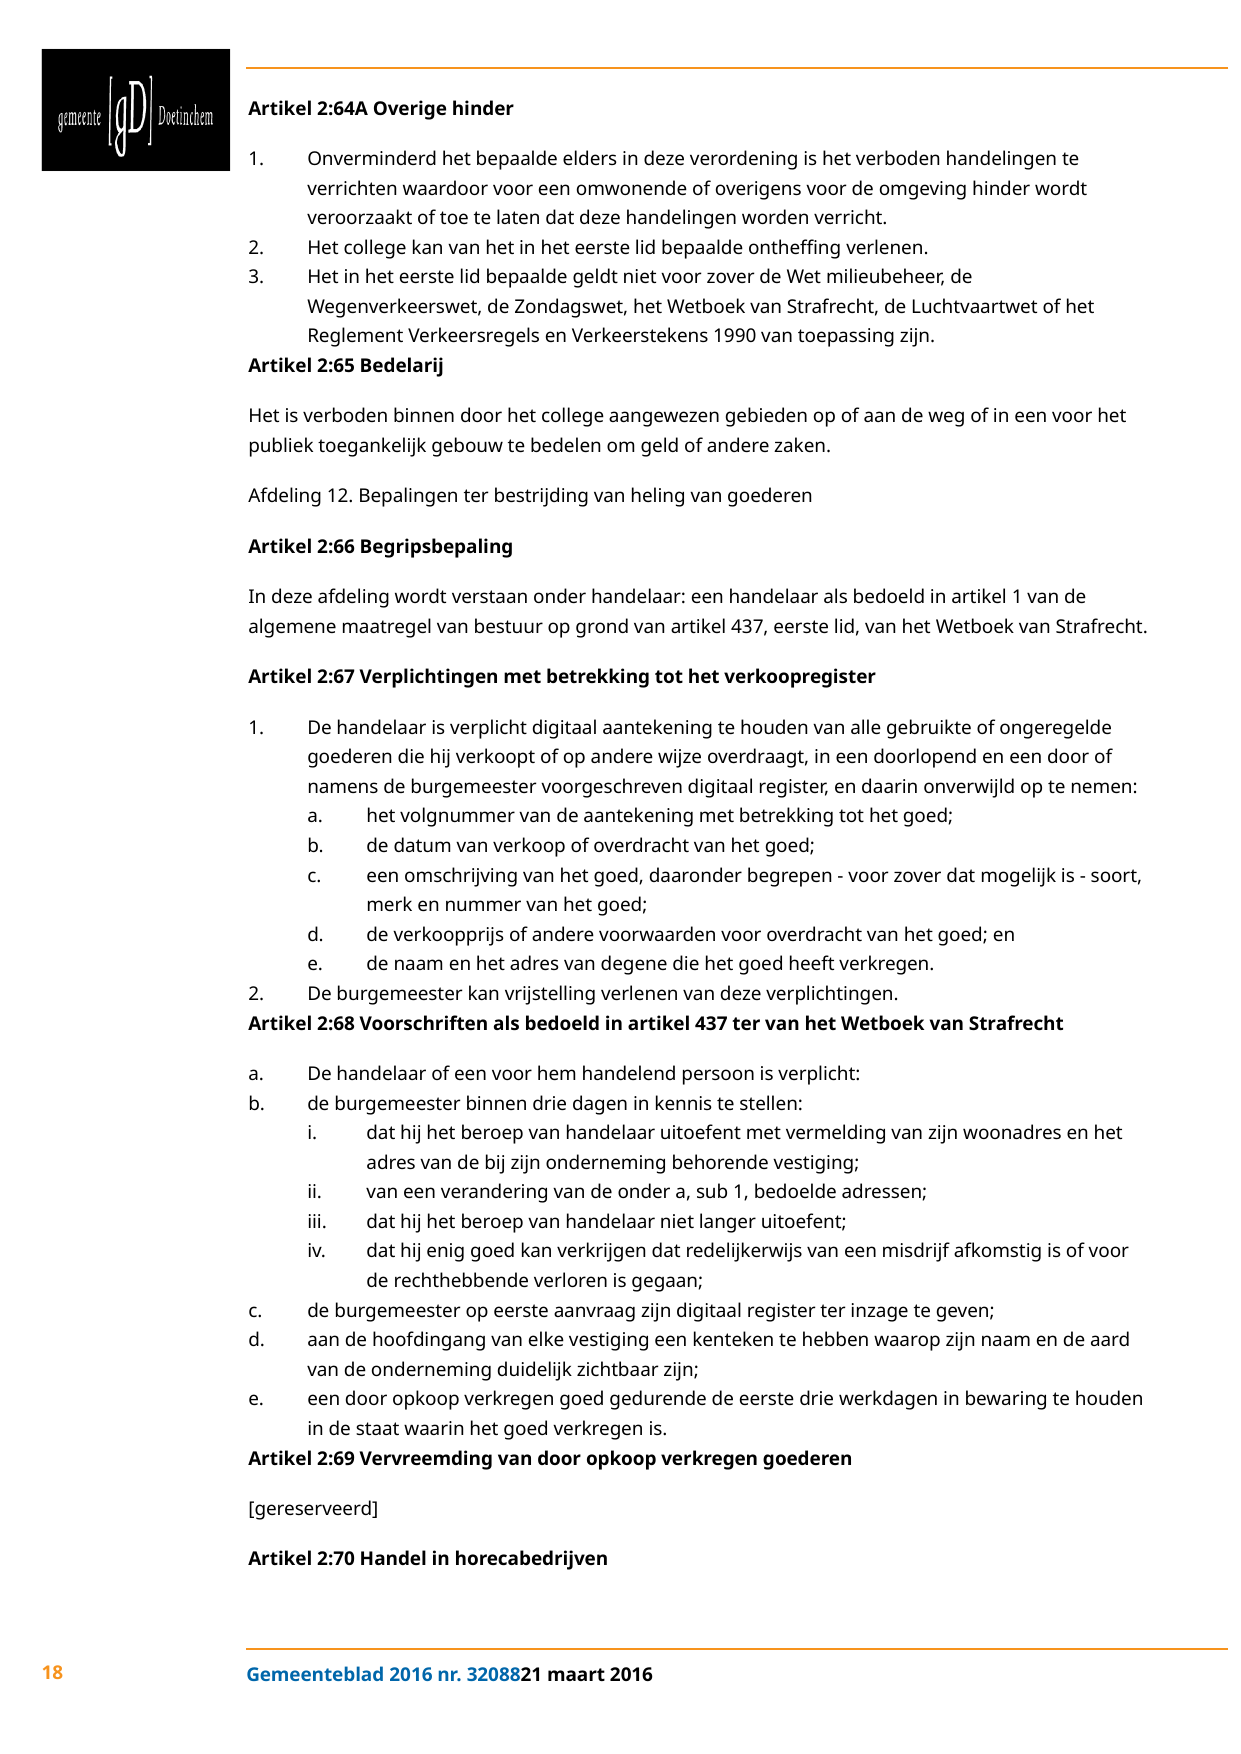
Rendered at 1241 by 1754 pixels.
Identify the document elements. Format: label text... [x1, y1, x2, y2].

list een omschrijving van het goed, daaronder begrepen - voor zover dat mogelijk is - soort, merk en nummer van het goed; [307, 862, 1152, 917]
text Artikel 2:65 Bedelarij [248, 352, 1152, 378]
list De handelaar is verplicht digitaal aantekening te houden van alle gebruikte of ongeregelde goederen die hij verkoopt of op andere wijze overdraagt, in een doorlopend en een door of namens de burgemeester voorgeschreven digitaal register, en daarin onverwijld op te nemen: [248, 714, 1152, 799]
text Artikel 2:69 Vervreemding van door opkoop verkregen goederen [248, 1445, 1152, 1471]
picture [41, 47, 231, 172]
text Het is verboden binnen door het college aangewezen gebieden op of aan de weg of in een voor het publiek toegankelijk gebouw te bedelen om geld of andere zaken. [248, 403, 1152, 458]
text In deze afdeling wordt verstaan onder handelaar: een handelaar als bedoeld in artikel 1 van de algemene maatregel van bestuur op grond van artikel 437, eerste lid, van het Wetboek van Strafrecht. [248, 583, 1152, 639]
list Onverminderd het bepaalde elders in deze verordening is het verboden handelingen te verrichten waardoor voor een omwonende of overigens voor de omgeving hinder wordt veroorzaakt of toe te laten dat deze handelingen worden verricht. [248, 145, 1152, 230]
list Het college kan van het in het eerste lid bepaalde ontheffing verlenen. [248, 234, 1152, 260]
text Artikel 2:64A Overige hinder [248, 95, 1152, 121]
list de burgemeester binnen drie dagen in kennis te stellen: [248, 1090, 1152, 1116]
list de datum van verkoop of overdracht van het goed; [307, 832, 1152, 858]
list De handelaar of een voor hem handelend persoon is verplicht: [248, 1060, 1152, 1086]
list een door opkoop verkregen goed gedurende de eerste drie werkdagen in bewaring te houden in de staat waarin het goed verkregen is. [248, 1386, 1152, 1441]
text Artikel 2:68 Voorschriften als bedoeld in artikel 437 ter van het Wetboek van Strafrecht [248, 1010, 1152, 1036]
text [gereserveerd] [248, 1495, 1152, 1521]
list dat hij enig goed kan verkrijgen dat redelijkerwijs van een misdrijf afkomstig is of voor de rechthebbende verloren is gegaan; [307, 1238, 1152, 1293]
list aan de hoofdingang van elke vestiging een kenteken te hebben waarop zijn naam en de aard van de onderneming duidelijk zichtbaar zijn; [248, 1326, 1152, 1382]
list dat hij het beroep van handelaar niet langer uitoefent; [307, 1208, 1152, 1234]
list Het in het eerste lid bepaalde geldt niet voor zover de Wet milieubeheer, de Wegenverkeerswet, de Zondagswet, het Wetboek van Strafrecht, de Luchtvaartwet of het Reglement Verkeersregels en Verkeerstekens 1990 van toepassing zijn. [248, 263, 1152, 348]
text Afdeling 12. Bepalingen ter bestrijding van heling van goederen [248, 483, 1152, 508]
list de burgemeester op eerste aanvraag zijn digitaal register ter inzage te geven; [248, 1297, 1152, 1323]
text Artikel 2:66 Begripsbepaling [248, 533, 1152, 559]
list De burgemeester kan vrijstelling verlenen van deze verplichtingen. [248, 980, 1152, 1006]
text Artikel 2:67 Verplichtingen met betrekking tot het verkoopregister [248, 663, 1152, 689]
list van een verandering van de onder a, sub 1, bedoelde adressen; [307, 1178, 1152, 1204]
text Artikel 2:70 Handel in horecabedrijven [248, 1546, 1152, 1571]
list de verkoopprijs of andere voorwaarden voor overdracht van het goed; en [307, 921, 1152, 947]
list dat hij het beroep van handelaar uitoefent met vermelding van zijn woonadres en het adres van de bij zijn onderneming behorende vestiging; [307, 1119, 1152, 1175]
list de naam en het adres van degene die het goed heeft verkregen. [307, 951, 1152, 976]
list het volgnummer van de aantekening met betrekking tot het goed; [307, 803, 1152, 828]
